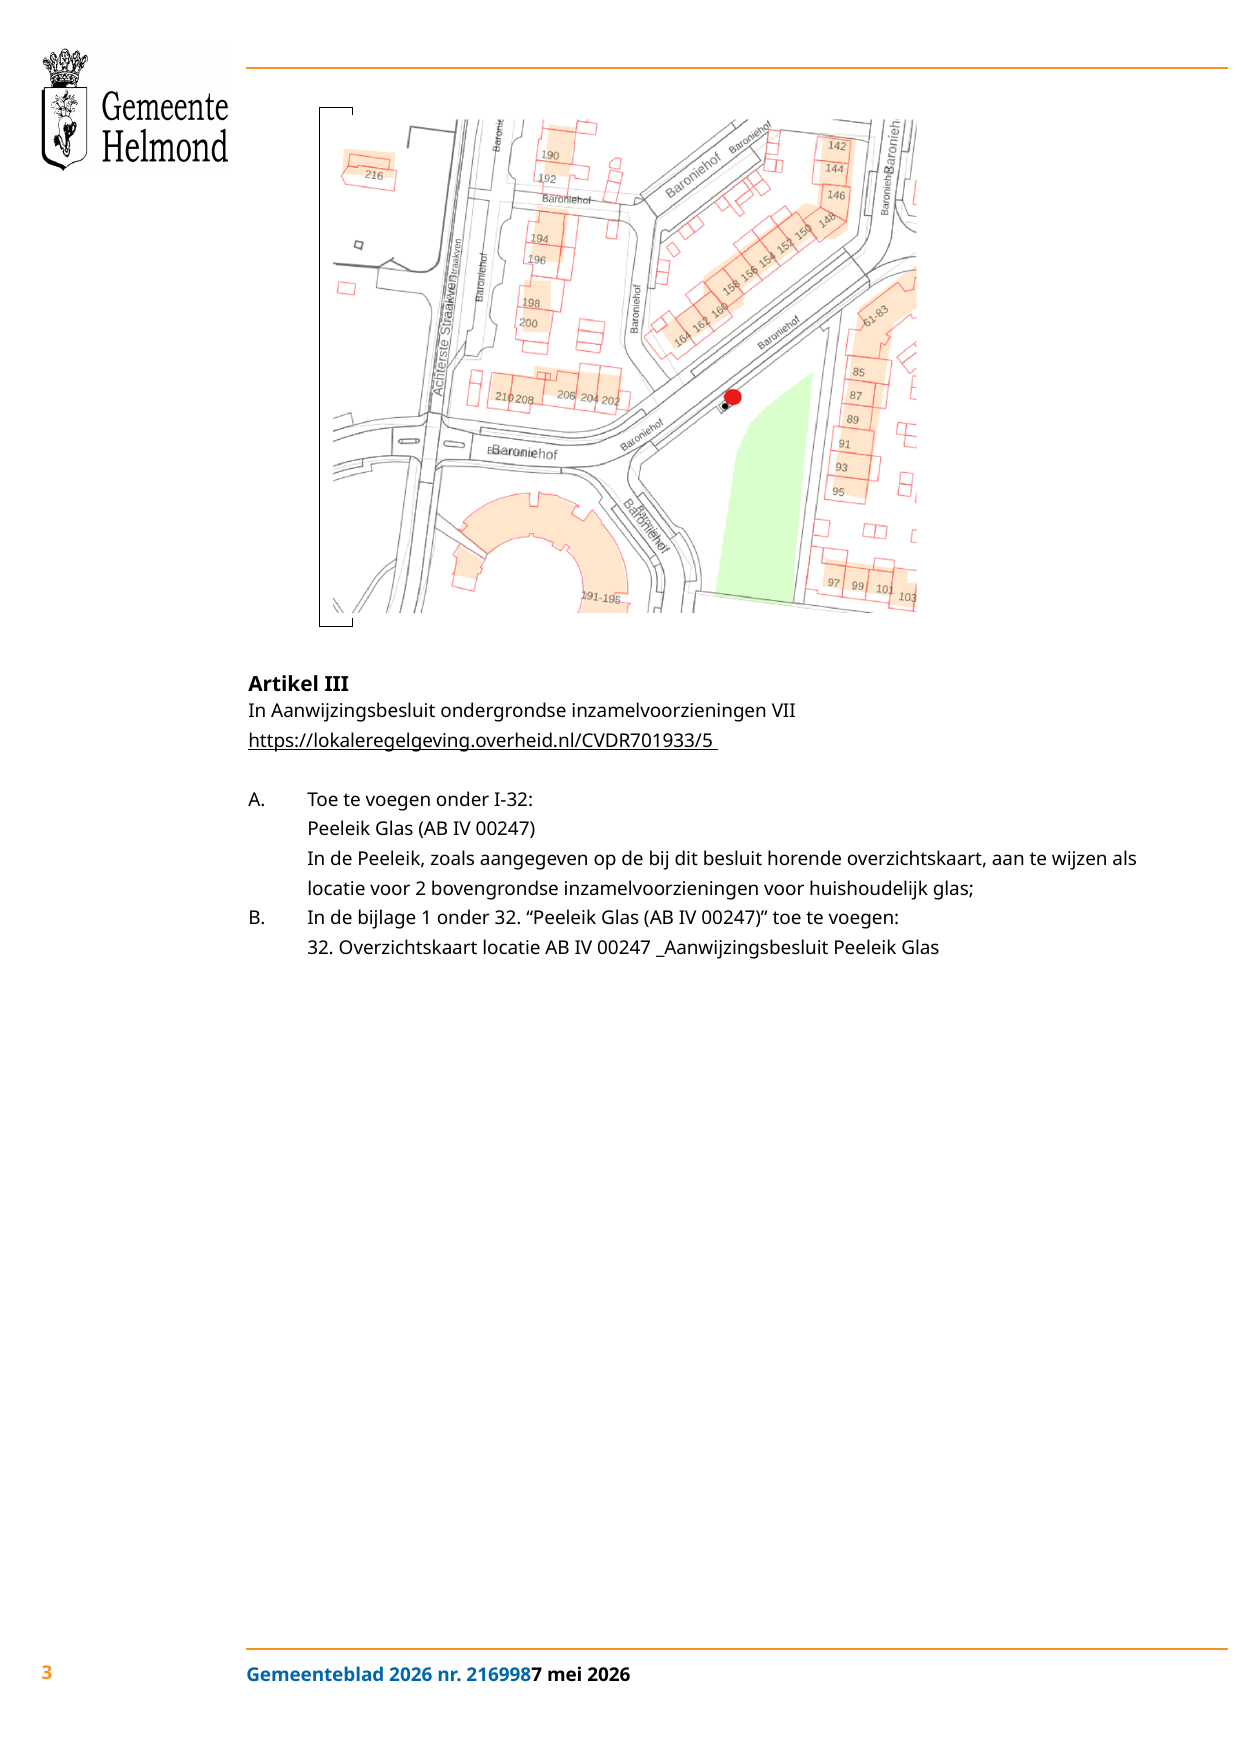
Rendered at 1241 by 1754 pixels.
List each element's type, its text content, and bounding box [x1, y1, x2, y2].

list Peeleik Glas (AB IV 00247) [248, 816, 1152, 841]
text In Aanwijzingsbesluit ondergrondse inzamelvoorzieningen VII [248, 697, 1152, 723]
picture [327, 115, 919, 618]
list Toe te voegen onder I-32: [248, 786, 1152, 812]
text https://lokaleregelgeving.overheid.nl/CVDR701933/5 [248, 727, 1152, 752]
text Artikel III [248, 669, 1152, 697]
list 32. Overzichtskaart locatie AB IV 00247 _Aanwijzingsbesluit Peeleik Glas [248, 934, 1152, 959]
list In de bijlage 1 onder 32. “Peeleik Glas (AB IV 00247)” toe te voegen: [248, 904, 1152, 930]
list In de Peeleik, zoals aangegeven op de bij dit besluit horende overzichtskaart, aan te wijzen als locatie voor 2 bovengrondse inzamelvoorzieningen voor huishoudelijk glas; [248, 845, 1152, 900]
picture [41, 47, 231, 172]
